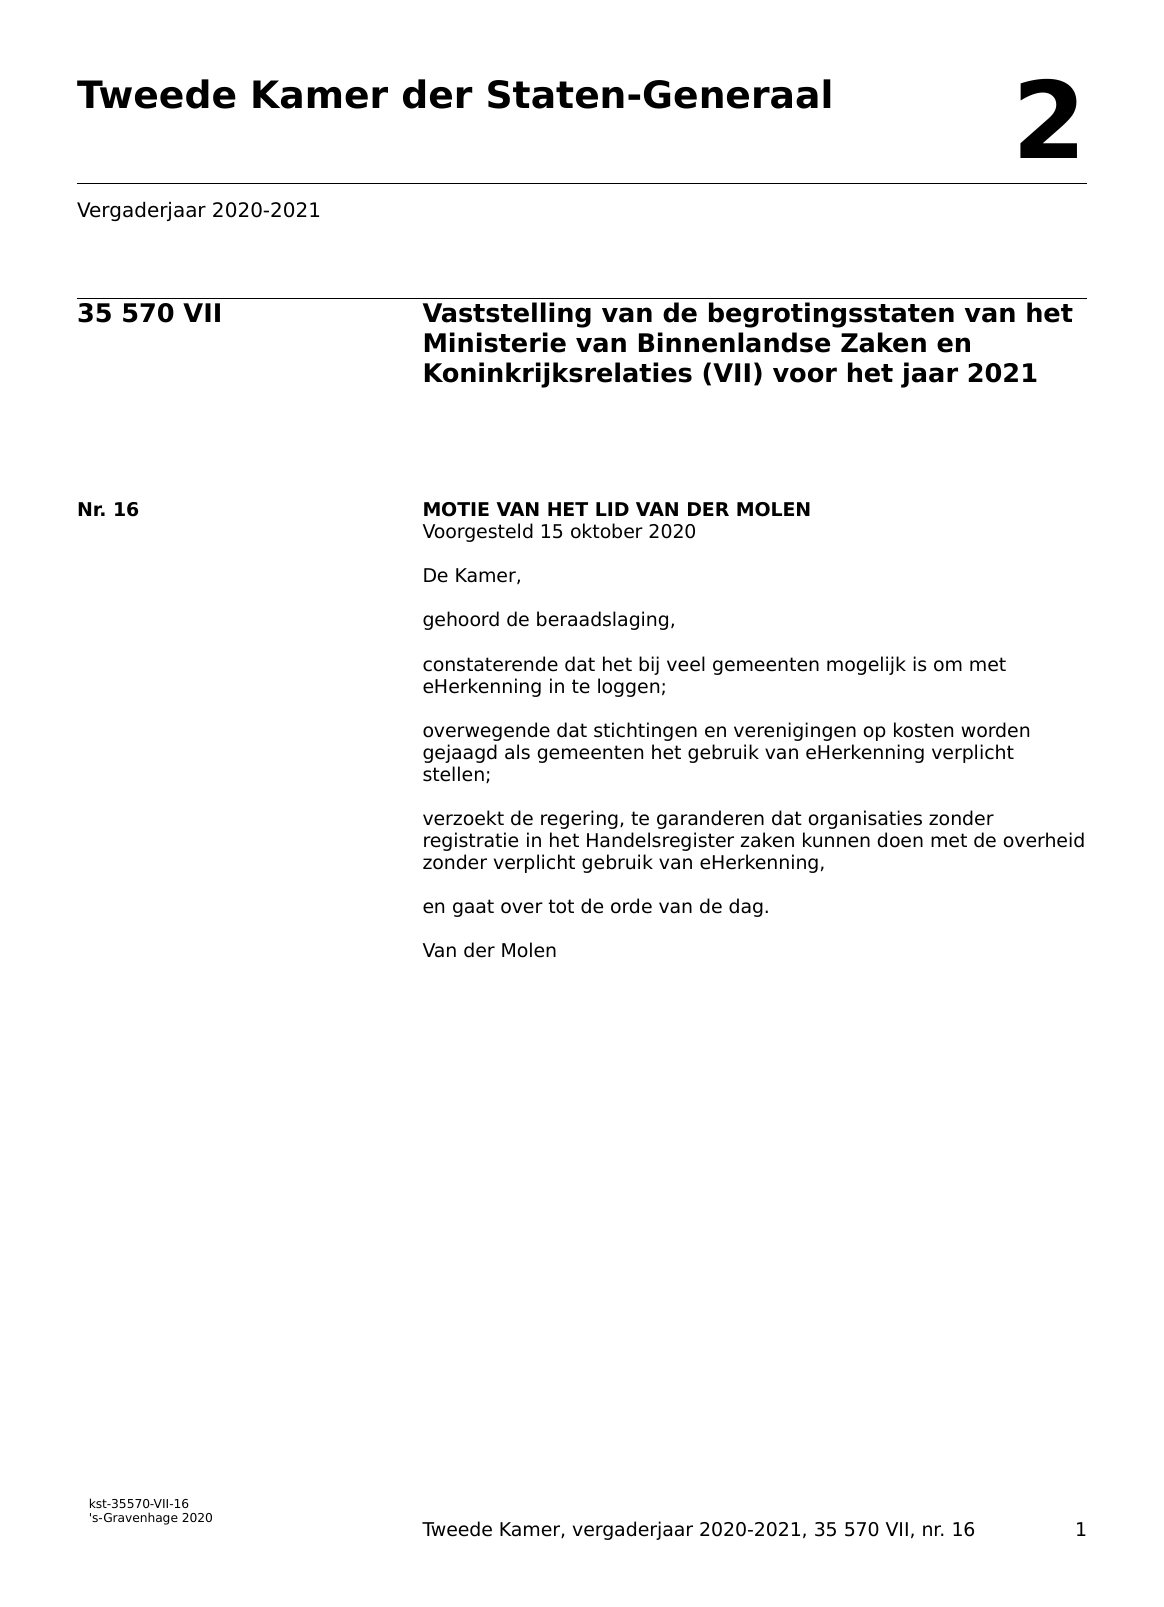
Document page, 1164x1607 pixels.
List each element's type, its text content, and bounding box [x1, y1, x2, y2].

table_cell Vergaderjaar 2020-2021 [77, 184, 1087, 298]
text verzoekt de regering, te garanderen dat organisaties zonder registratie in het Handelsregister zaken kunnen doen met de overheid zonder verplicht gebruik van eHerkenning, [422, 808, 1087, 874]
text en gaat over tot de orde van de dag. [422, 896, 1087, 918]
subtitle Nr. 16 MOTIE VAN HET LID VAN DER MOLEN [77, 499, 1087, 521]
text De Kamer, [422, 565, 1087, 587]
text 's-Gravenhage 2020 [88, 1511, 323, 1525]
text overwegende dat stichtingen en verenigingen op kosten worden gejaagd als gemeenten het gebruik van eHerkenning verplicht stellen; [422, 720, 1087, 786]
table_header 2 [886, 59, 1087, 183]
subtitle 35 570 VII Vaststelling van de begrotingsstaten van het Ministerie van Binnenlandse Zaken en Koninkrijksrelaties (VII) voor het jaar 2021 [77, 299, 1087, 388]
text kst-35570-VII-16 [88, 1497, 323, 1511]
text Van der Molen [422, 940, 1087, 962]
text constaterende dat het bij veel gemeenten mogelijk is om met eHerkenning in te loggen; [422, 653, 1087, 697]
table_header Tweede Kamer der Staten-Generaal [77, 59, 886, 183]
text Voorgesteld 15 oktober 2020 [422, 521, 1087, 543]
text gehoord de beraadslaging, [422, 609, 1087, 631]
